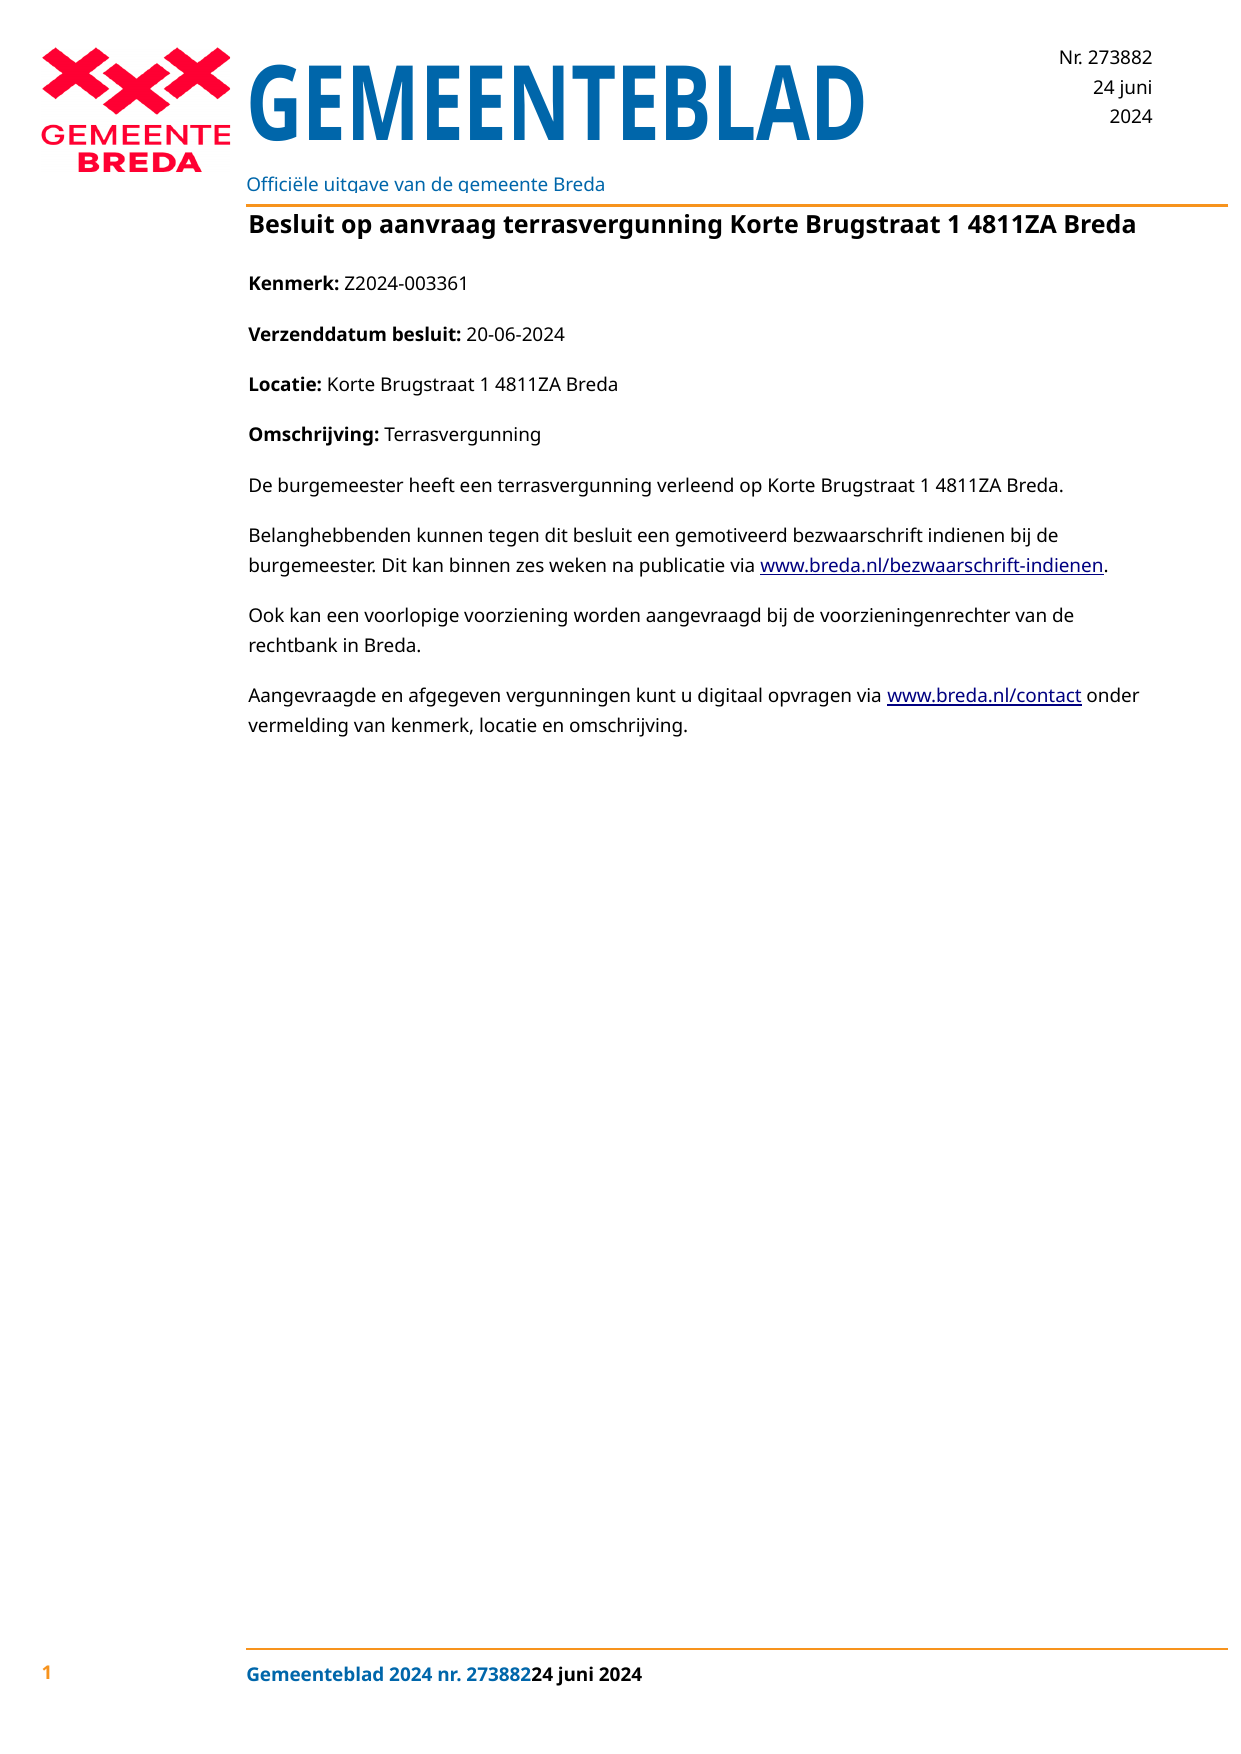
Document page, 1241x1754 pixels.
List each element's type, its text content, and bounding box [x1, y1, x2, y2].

text Kenmerk: Z2024-003361 [248, 270, 1152, 296]
text Besluit op aanvraag terrasvergunning Korte Brugstraat 1 4811ZA Breda [248, 207, 1152, 241]
picture [41, 47, 231, 172]
text Ook kan een voorlopige voorziening worden aangevraagd bij de voorzieningenrechter van de rechtbank in Breda. [248, 602, 1152, 658]
text Aangevraagde en afgegeven vergunningen kunt u digitaal opvragen via www.breda.nl/contact onder vermelding van kenmerk, locatie en omschrijving. [248, 682, 1152, 738]
text De burgemeester heeft een terrasvergunning verleend op Korte Brugstraat 1 4811ZA Breda. [248, 472, 1152, 498]
text Verzenddatum besluit: 20-06-2024 [248, 321, 1152, 346]
text Omschrijving: Terrasvergunning [248, 422, 1152, 447]
text Belanghebbenden kunnen tegen dit besluit een gemotiveerd bezwaarschrift indienen bij de burgemeester. Dit kan binnen zes weken na publicatie via www.breda.nl/bezwaarschrift-indienen. [248, 522, 1152, 578]
text Locatie: Korte Brugstraat 1 4811ZA Breda [248, 371, 1152, 397]
